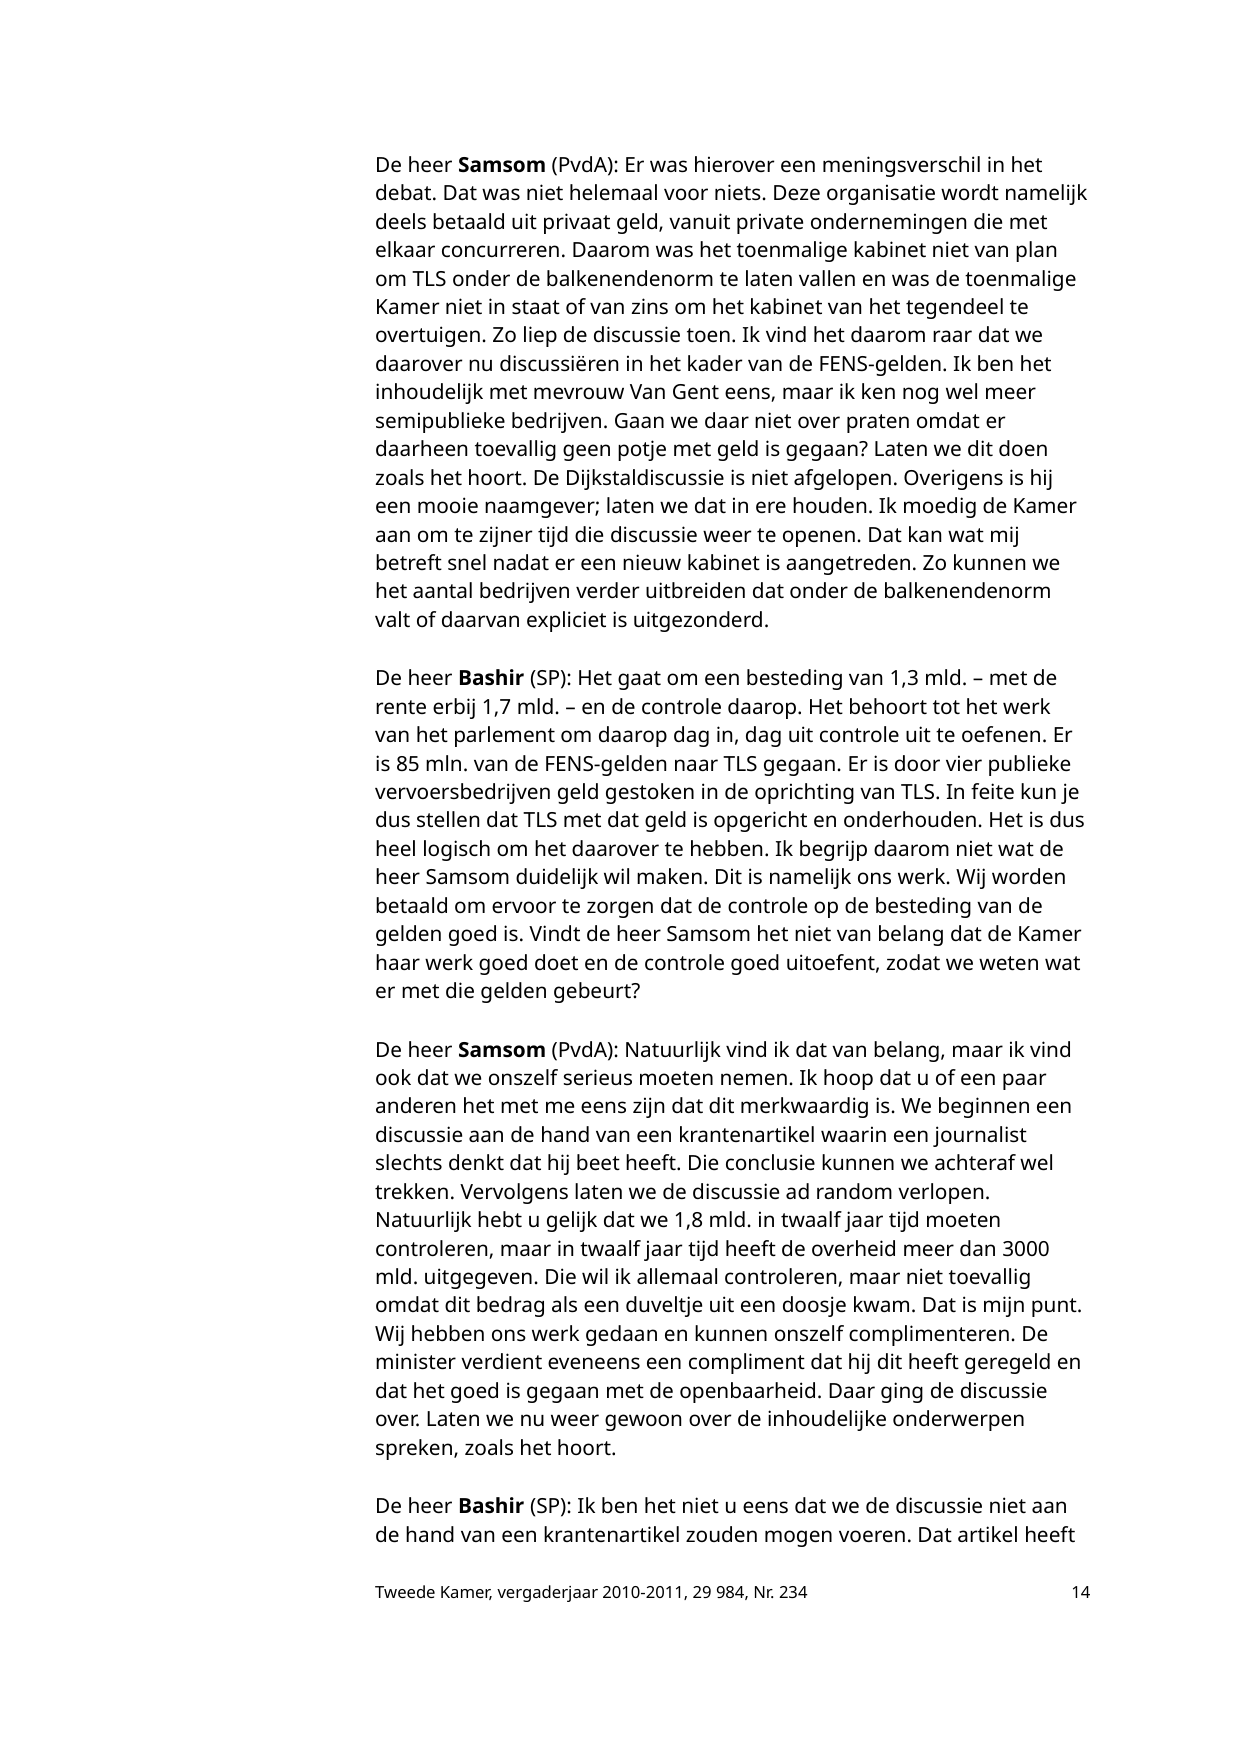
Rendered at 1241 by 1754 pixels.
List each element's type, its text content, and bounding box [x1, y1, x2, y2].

text De heer Bashir (SP): Het gaat om een besteding van 1,3 mld. – met de rente erbij 1,7 mld. – en de controle daarop. Het behoort tot het werk van het parlement om daarop dag in, dag uit controle uit te oefenen. Er is 85 mln. van de FENS-gelden naar TLS gegaan. Er is door vier publieke vervoersbedrijven geld gestoken in de oprichting van TLS. In feite kun je dus stellen dat TLS met dat geld is opgericht en onderhouden. Het is dus heel logisch om het daarover te hebben. Ik begrijp daarom niet wat de heer Samsom duidelijk wil maken. Dit is namelijk ons werk. Wij worden betaald om ervoor te zorgen dat de controle op de besteding van de gelden goed is. Vindt de heer Samsom het niet van belang dat de Kamer haar werk goed doet en de controle goed uitoefent, zodat we weten wat er met die gelden gebeurt? [375, 663, 1090, 1005]
text De heer Samsom (PvdA): Er was hierover een meningsverschil in het debat. Dat was niet helemaal voor niets. Deze organisatie wordt namelijk deels betaald uit privaat geld, vanuit private ondernemingen die met elkaar concurreren. Daarom was het toenmalige kabinet niet van plan om TLS onder de balkenendenorm te laten vallen en was de toenmalige Kamer niet in staat of van zins om het kabinet van het tegendeel te overtuigen. Zo liep de discussie toen. Ik vind het daarom raar dat we daarover nu discussiëren in het kader van de FENS-gelden. Ik ben het inhoudelijk met mevrouw Van Gent eens, maar ik ken nog wel meer semipublieke bedrijven. Gaan we daar niet over praten omdat er daarheen toevallig geen potje met geld is gegaan? Laten we dit doen zoals het hoort. De Dijkstaldiscussie is niet afgelopen. Overigens is hij een mooie naamgever; laten we dat in ere houden. Ik moedig de Kamer aan om te zijner tijd die discussie weer te openen. Dat kan wat mij betreft snel nadat er een nieuw kabinet is aangetreden. Zo kunnen we het aantal bedrijven verder uitbreiden dat onder de balkenendenorm valt of daarvan expliciet is uitgezonderd. [375, 150, 1090, 633]
text De heer Samsom (PvdA): Natuurlijk vind ik dat van belang, maar ik vind ook dat we onszelf serieus moeten nemen. Ik hoop dat u of een paar anderen het met me eens zijn dat dit merkwaardig is. We beginnen een discussie aan de hand van een krantenartikel waarin een journalist slechts denkt dat hij beet heeft. Die conclusie kunnen we achteraf wel trekken. Vervolgens laten we de discussie ad random verlopen. Natuurlijk hebt u gelijk dat we 1,8 mld. in twaalf jaar tijd moeten controleren, maar in twaalf jaar tijd heeft de overheid meer dan 3000 mld. uitgegeven. Die wil ik allemaal controleren, maar niet toevallig omdat dit bedrag als een duveltje uit een doosje kwam. Dat is mijn punt. Wij hebben ons werk gedaan en kunnen onszelf complimenteren. De minister verdient eveneens een compliment dat hij dit heeft geregeld en dat het goed is gegaan met de openbaarheid. Daar ging de discussie over. Laten we nu weer gewoon over de inhoudelijke onderwerpen spreken, zoals het hoort. [375, 1035, 1090, 1461]
text De heer Bashir (SP): Ik ben het niet u eens dat we de discussie niet aan de hand van een krantenartikel zouden mogen voeren. Dat artikel heeft [375, 1491, 1090, 1548]
